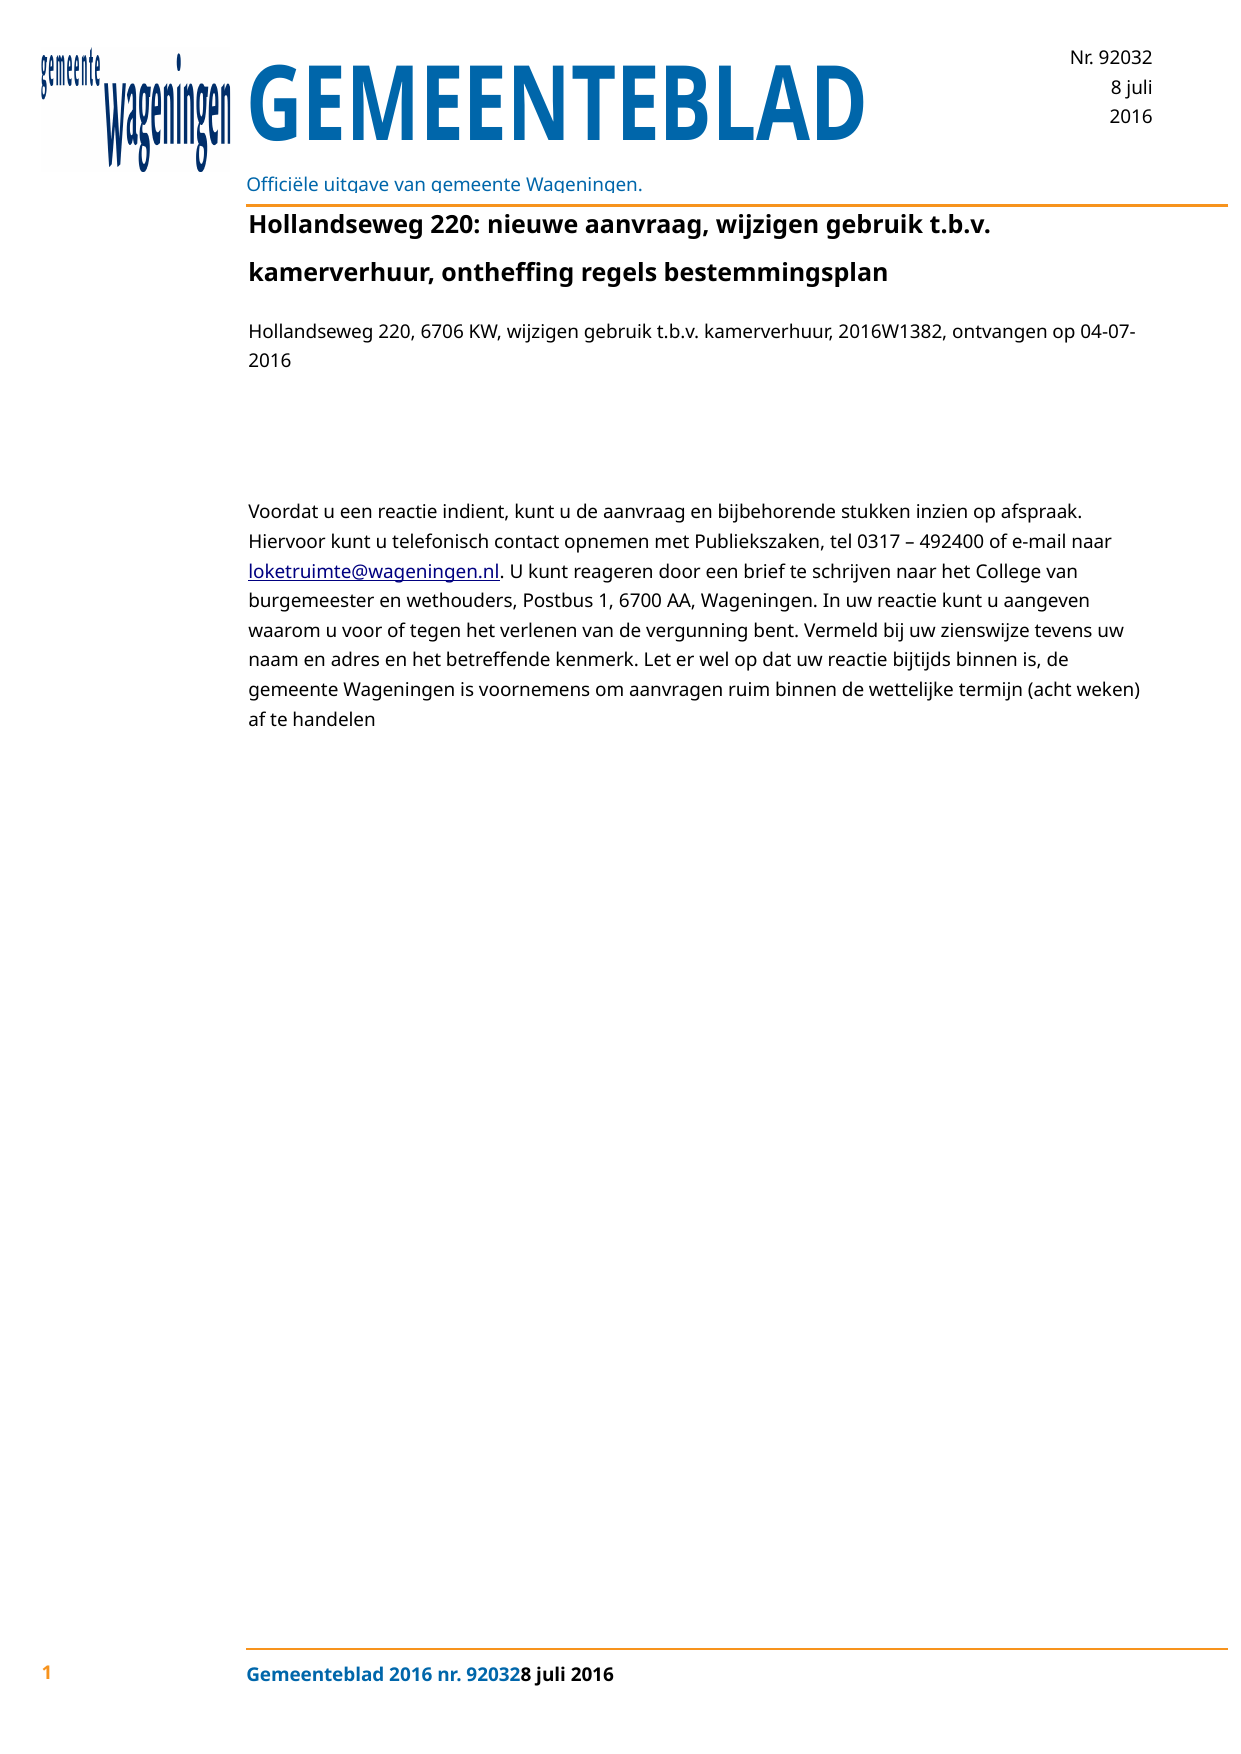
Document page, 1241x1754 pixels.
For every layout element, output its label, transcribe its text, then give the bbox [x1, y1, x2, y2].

picture [41, 47, 231, 172]
text Hollandseweg 220, 6706 KW, wijzigen gebruik t.b.v. kamerverhuur, 2016W1382, ontvangen op 04-07-2016 [248, 318, 1152, 373]
text Voordat u een reactie indient, kunt u de aanvraag en bijbehorende stukken inzien op afspraak. Hiervoor kunt u telefonisch contact opnemen met Publiekszaken, tel 0317 – 492400 of e-mail naar loketruimte@wageningen.nl. U kunt reageren door een brief te schrijven naar het College van burgemeester en wethouders, Postbus 1, 6700 AA, Wageningen. In uw reactie kunt u aangeven waarom u voor of tegen het verlenen van de vergunning bent. Vermeld bij uw zienswijze tevens uw naam en adres en het betreffende kenmerk. Let er wel op dat uw reactie bijtijds binnen is, de gemeente Wageningen is voornemens om aanvragen ruim binnen de wettelijke termijn (acht weken) af te handelen [248, 499, 1152, 732]
text Hollandseweg 220: nieuwe aanvraag, wijzigen gebruik t.b.v. kamerverhuur, ontheffing regels bestemmingsplan [248, 207, 1152, 288]
